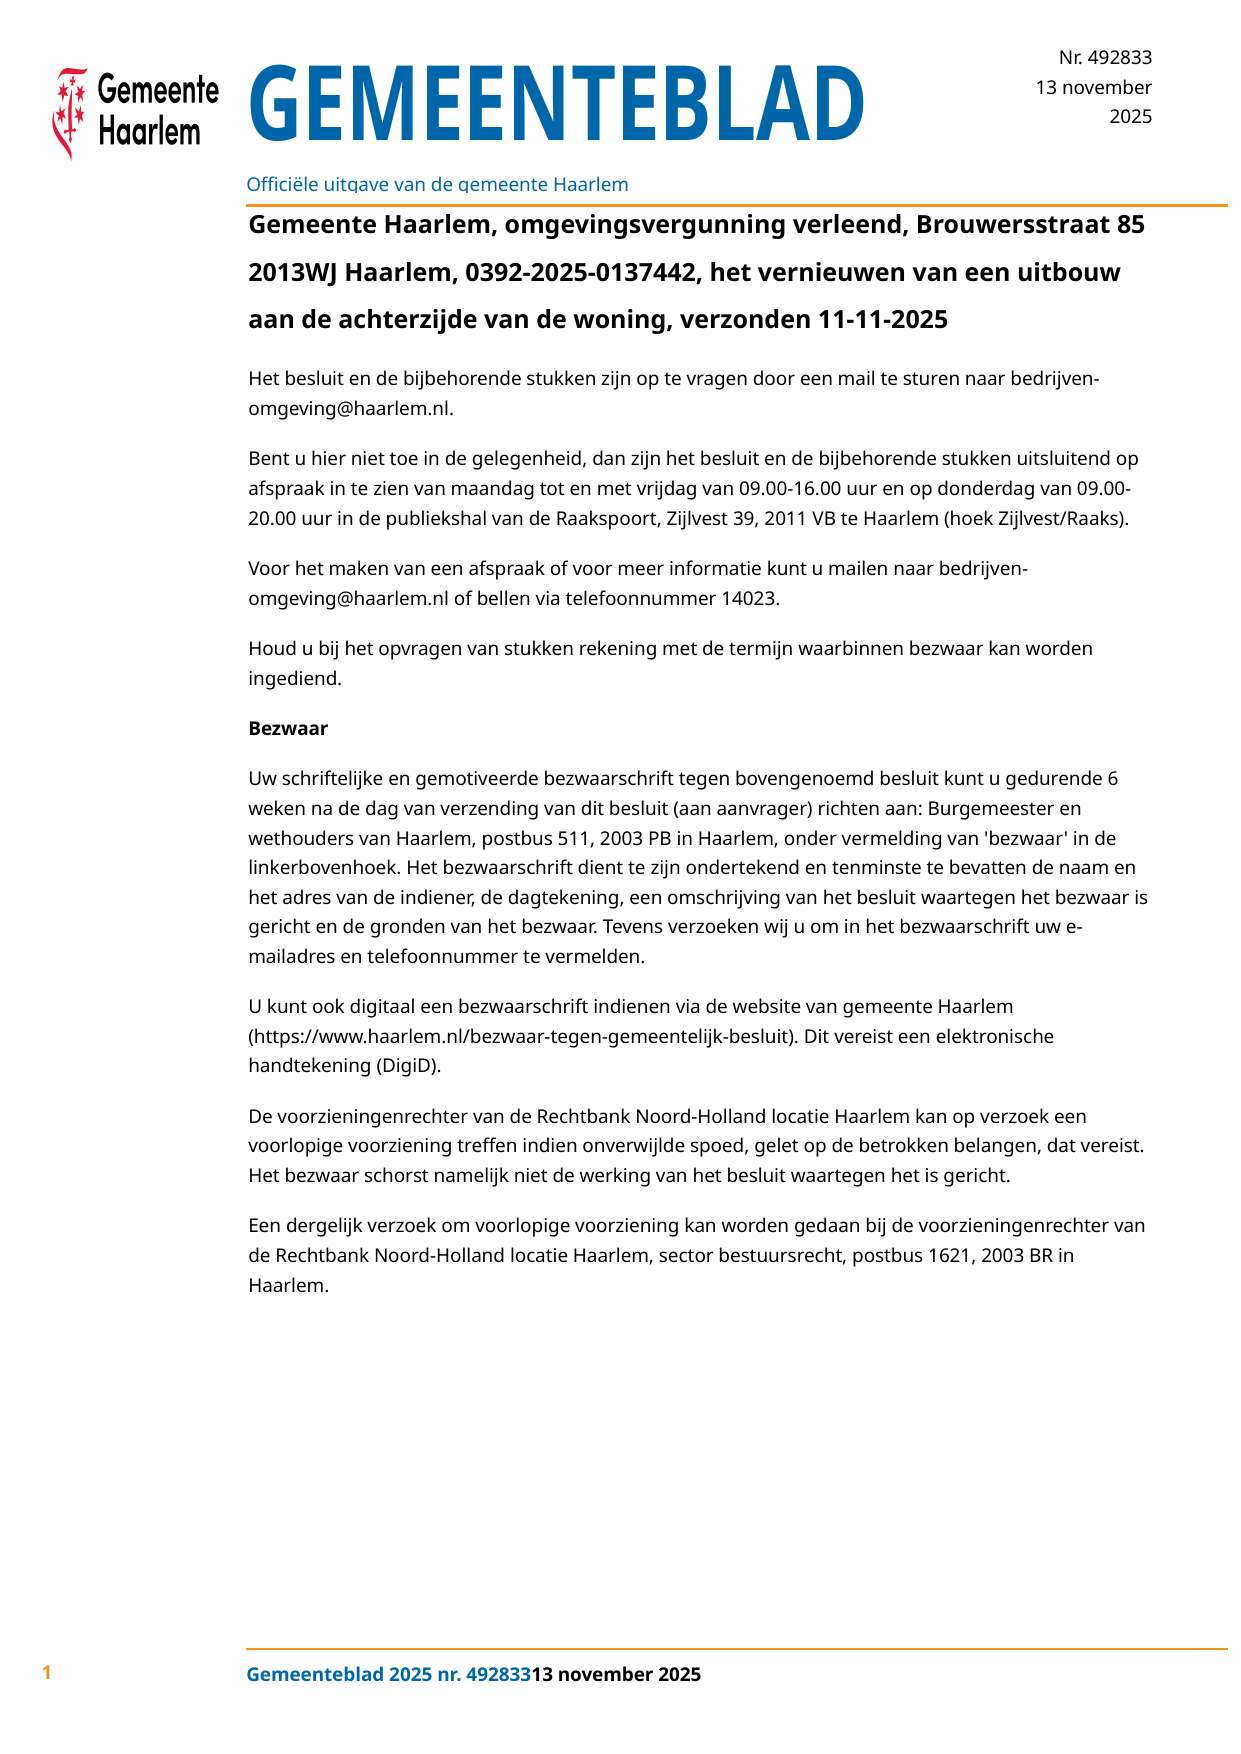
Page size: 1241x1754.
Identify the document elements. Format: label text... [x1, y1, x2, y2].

text Het besluit en de bijbehorende stukken zijn op te vragen door een mail te sturen naar bedrijven-omgeving@haarlem.nl. [248, 366, 1152, 421]
text De voorzieningenrechter van de Rechtbank Noord-Holland locatie Haarlem kan op verzoek een voorlopige voorziening treffen indien onverwijlde spoed, gelet op de betrokken belangen, dat vereist. Het bezwaar schorst namelijk niet de werking van het besluit waartegen het is gericht. [248, 1103, 1152, 1188]
text Houd u bij het opvragen van stukken rekening met de termijn waarbinnen bezwaar kan worden ingediend. [248, 635, 1152, 690]
text Uw schriftelijke en gemotiveerde bezwaarschrift tegen bovengenoemd besluit kunt u gedurende 6 weken na de dag van verzending van dit besluit (aan aanvrager) richten aan: Burgemeester en wethouders van Haarlem, postbus 511, 2003 PB in Haarlem, onder vermelding van 'bezwaar' in de linkerbovenhoek. Het bezwaarschrift dient te zijn ondertekend en tenminste te bevatten de naam en het adres van de indiener, de dagtekening, een omschrijving van het besluit waartegen het bezwaar is gericht en de gronden van het bezwaar. Tevens verzoeken wij u om in het bezwaarschrift uw e-mailadres en telefoonnummer te vermelden. [248, 766, 1152, 969]
text Een dergelijk verzoek om voorlopige voorziening kan worden gedaan bij de voorzieningenrechter van de Rechtbank Noord-Holland locatie Haarlem, sector bestuursrecht, postbus 1621, 2003 BR in Haarlem. [248, 1213, 1152, 1297]
text Bezwaar [248, 715, 1152, 741]
text Voor het maken van een afspraak of voor meer informatie kunt u mailen naar bedrijven-omgeving@haarlem.nl of bellen via telefoonnummer 14023. [248, 555, 1152, 610]
text Bent u hier niet toe in de gelegenheid, dan zijn het besluit en de bijbehorende stukken uitsluitend op afspraak in te zien van maandag tot en met vrijdag van 09.00-16.00 uur en op donderdag van 09.00-20.00 uur in de publiekshal van de Raakspoort, Zijlvest 39, 2011 VB te Haarlem (hoek Zijlvest/Raaks). [248, 446, 1152, 530]
picture [41, 47, 231, 172]
text U kunt ook digitaal een bezwaarschrift indienen via de website van gemeente Haarlem (https://www.haarlem.nl/bezwaar-tegen-gemeentelijk-besluit). Dit vereist een elektronische handtekening (DigiD). [248, 993, 1152, 1078]
text Gemeente Haarlem, omgevingsvergunning verleend, Brouwersstraat 85 2013WJ Haarlem, 0392-2025-0137442, het vernieuwen van een uitbouw aan de achterzijde van de woning, verzonden 11-11-2025 [248, 207, 1152, 336]
